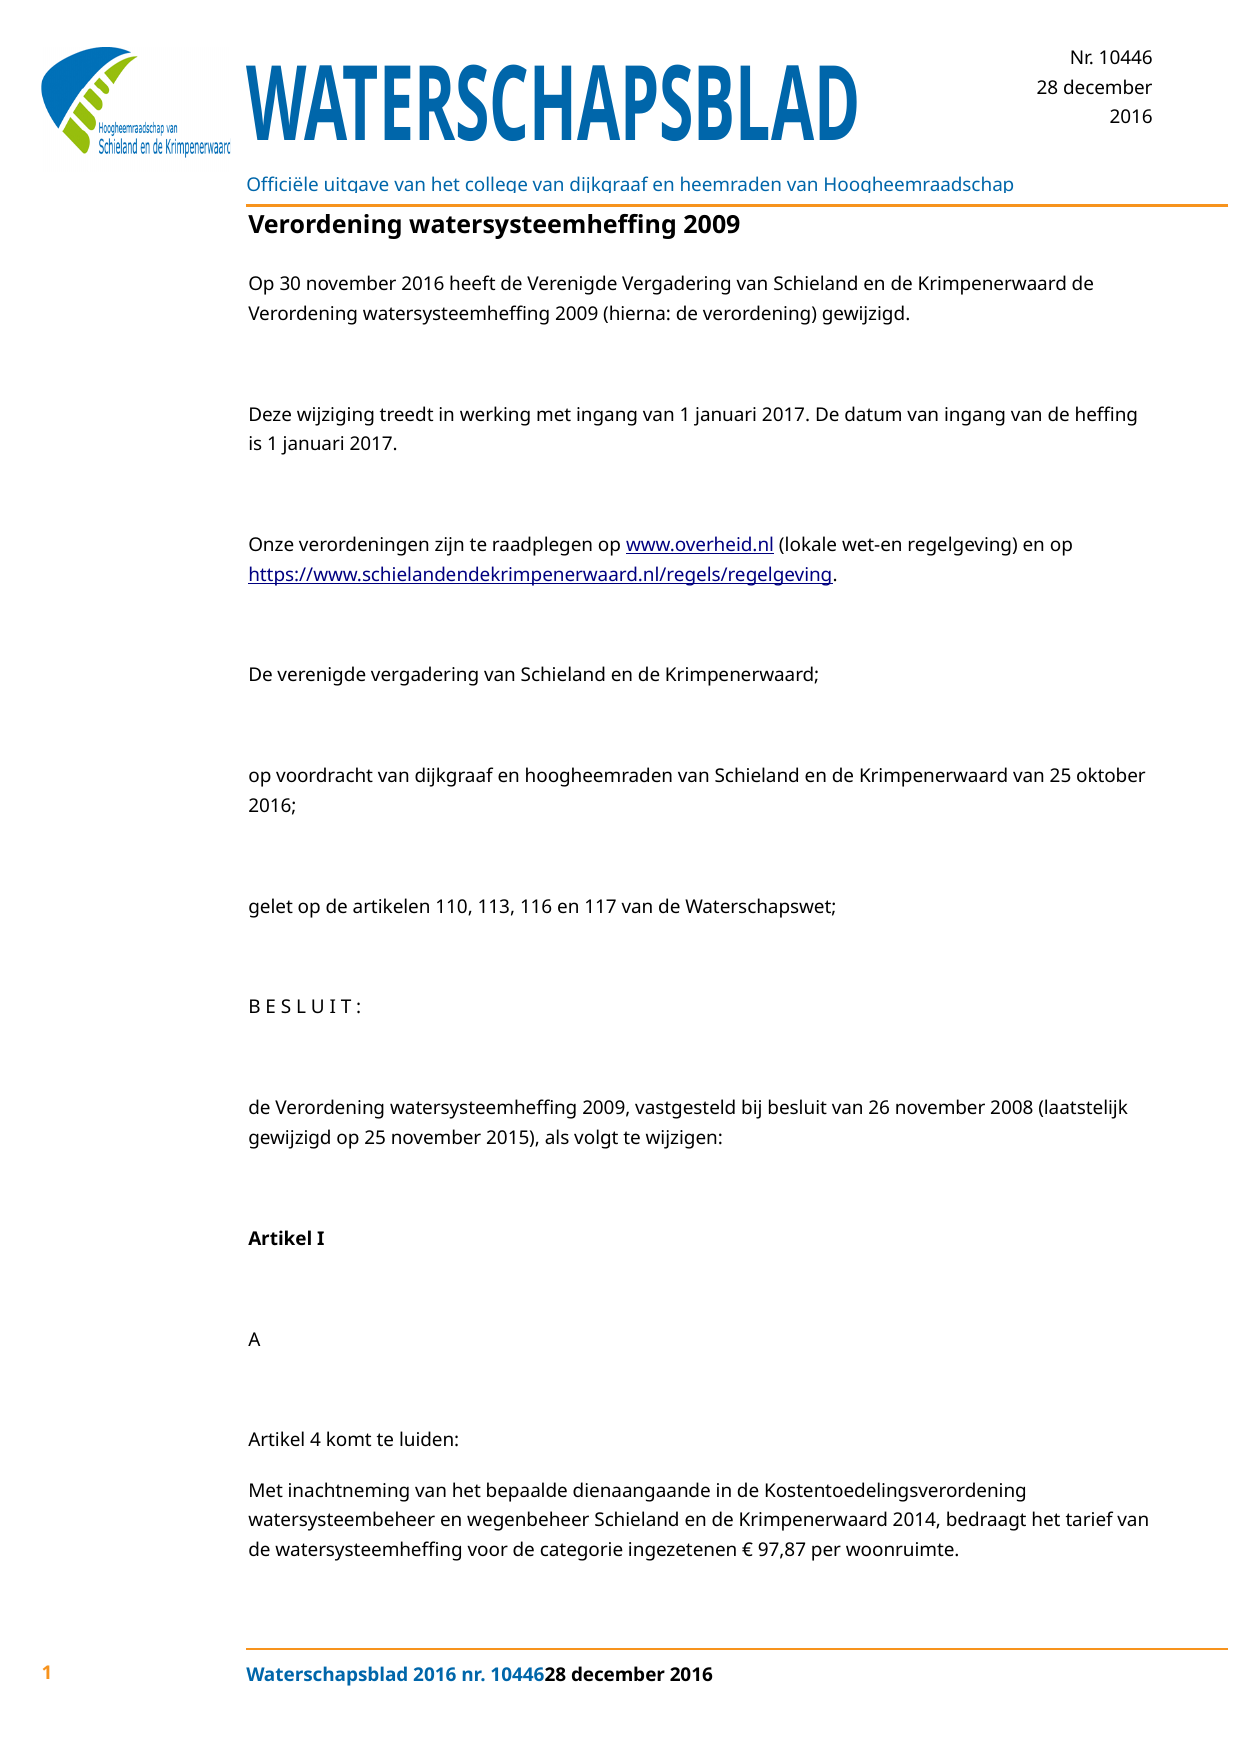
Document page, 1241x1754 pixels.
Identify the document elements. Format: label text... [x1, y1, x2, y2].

text op voordracht van dijkgraaf en hoogheemraden van Schieland en de Krimpenerwaard van 25 oktober 2016; [248, 762, 1152, 818]
text Verordening watersysteemheffing 2009 [248, 207, 1152, 241]
text B E S L U I T : [248, 994, 1152, 1019]
picture [41, 47, 231, 172]
text de Verordening watersysteemheffing 2009, vastgesteld bij besluit van 26 november 2008 (laatstelijk gewijzigd op 25 november 2015), als volgt te wijzigen: [248, 1094, 1152, 1150]
text Artikel I [248, 1225, 1152, 1251]
text gelet op de artikelen 110, 113, 116 en 117 van de Waterschapswet; [248, 893, 1152, 918]
text A [248, 1326, 1152, 1351]
text Onze verordeningen zijn te raadplegen op www.overheid.nl (lokale wet-en regelgeving) en op https://www.schielandendekrimpenerwaard.nl/regels/regelgeving. [248, 531, 1152, 586]
text Deze wijziging treedt in werking met ingang van 1 januari 2017. De datum van ingang van de heffing is 1 januari 2017. [248, 401, 1152, 456]
text Met inachtneming van het bepaalde dienaangaande in de Kostentoedelingsverordening watersysteembeheer en wegenbeheer Schieland en de Krimpenerwaard 2014, bedraagt het tarief van de watersysteemheffing voor de categorie ingezetenen € 97,87 per woonruimte. [248, 1477, 1152, 1562]
text De verenigde vergadering van Schieland en de Krimpenerwaard; [248, 662, 1152, 687]
text Artikel 4 komt te luiden: [248, 1427, 1152, 1452]
text Op 30 november 2016 heeft de Verenigde Vergadering van Schieland en de Krimpenerwaard de Verordening watersysteemheffing 2009 (hierna: de verordening) gewijzigd. [248, 270, 1152, 326]
